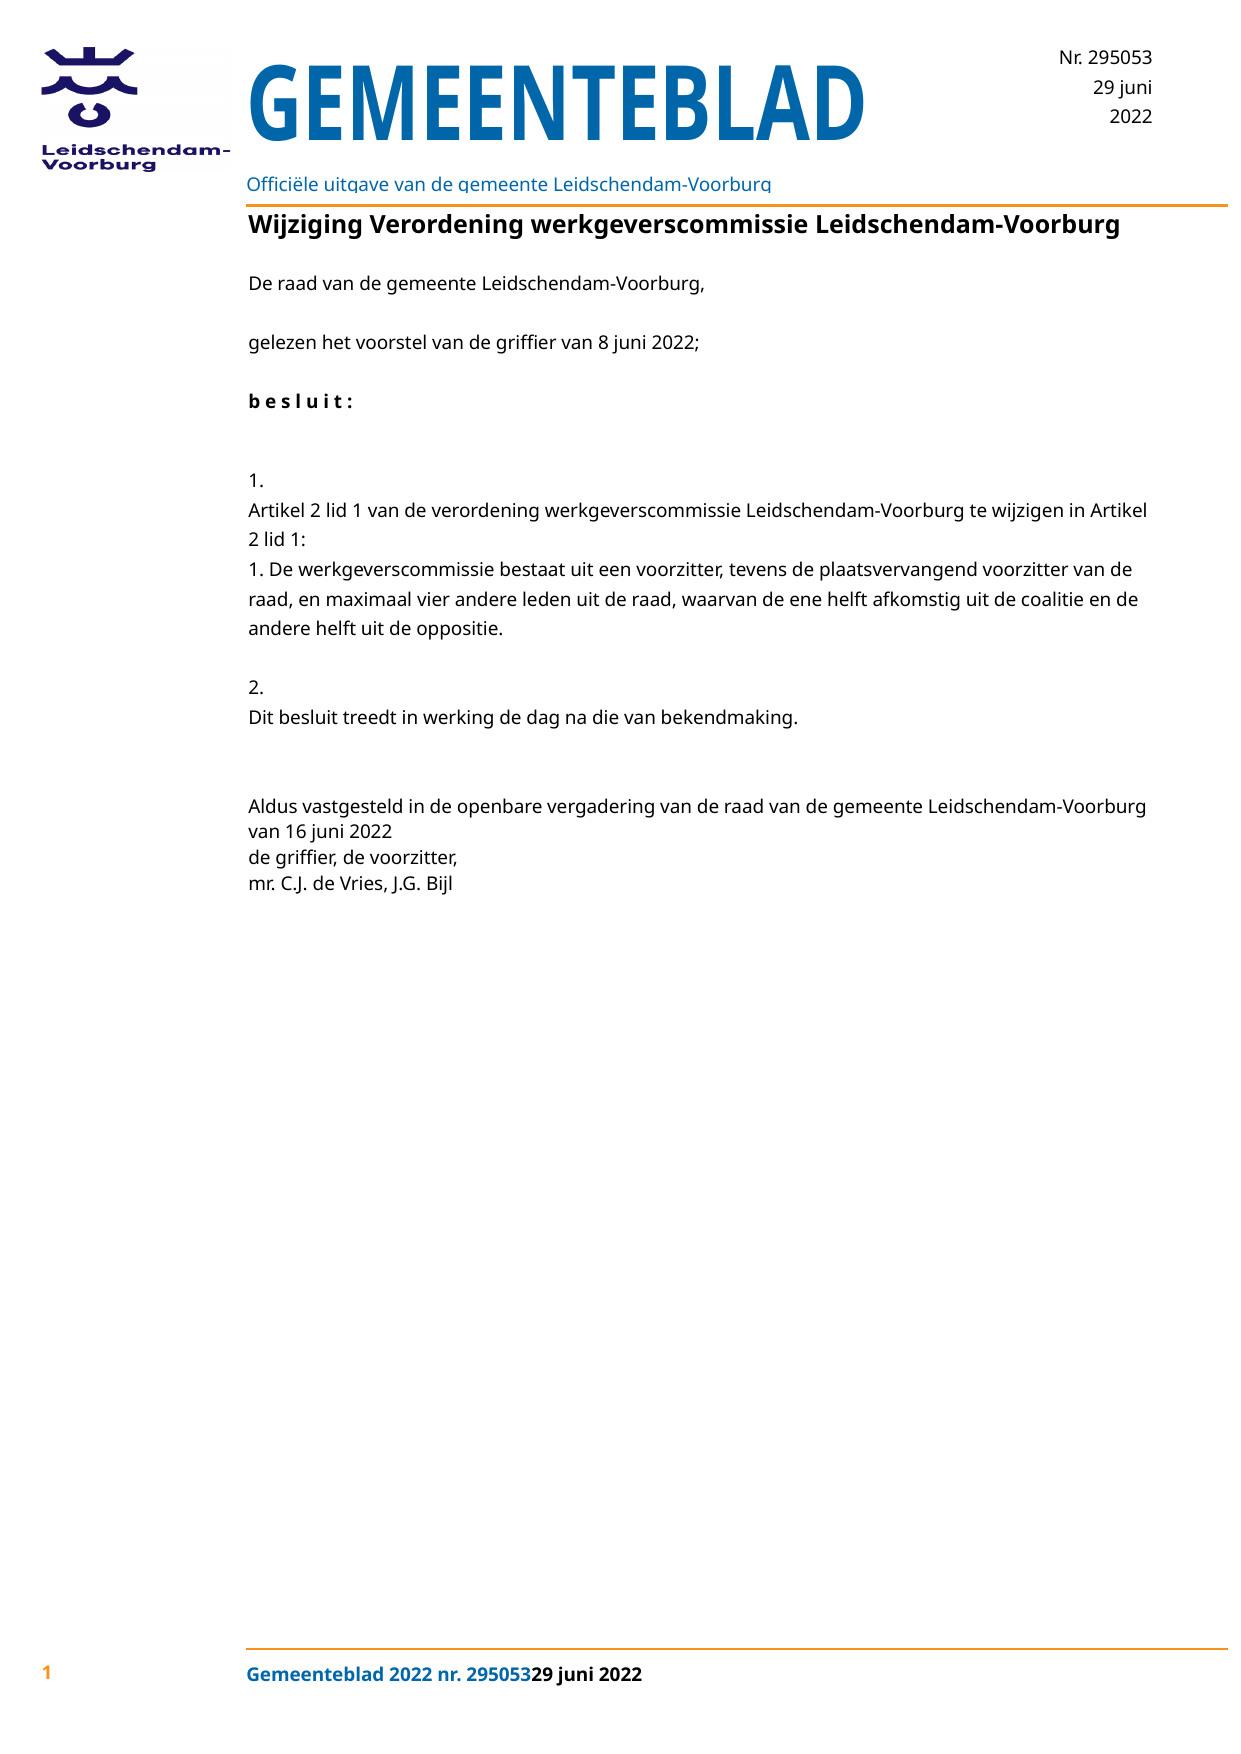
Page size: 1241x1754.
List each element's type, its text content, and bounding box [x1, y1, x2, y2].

text Aldus vastgesteld in de openbare vergadering van de raad van de gemeente Leidschendam-Voorburg van 16 juni 2022 [248, 793, 1152, 844]
picture [41, 47, 231, 172]
text Artikel 2 lid 1 van de verordening werkgeverscommissie Leidschendam-Voorburg te wijzigen in Artikel 2 lid 1: [248, 497, 1152, 552]
text De raad van de gemeente Leidschendam-Voorburg, [248, 270, 1152, 296]
text Dit besluit treedt in werking de dag na die van bekendmaking. [248, 704, 1152, 730]
text 1. De werkgeverscommissie bestaat uit een voorzitter, tevens de plaatsvervangend voorzitter van de raad, en maximaal vier andere leden uit de raad, waarvan de ene helft afkomstig uit de coalitie en de andere helft uit de oppositie. [248, 556, 1152, 641]
text gelezen het voorstel van de griffier van 8 juni 2022; [248, 329, 1152, 355]
text 2. [248, 674, 1152, 700]
text de griffier, de voorzitter, [248, 844, 1152, 870]
text b e s l u i t : [248, 389, 1152, 414]
text 1. [248, 467, 1152, 493]
text Wijziging Verordening werkgeverscommissie Leidschendam-Voorburg [248, 207, 1152, 241]
text mr. C.J. de Vries, J.G. Bijl [248, 870, 1152, 896]
